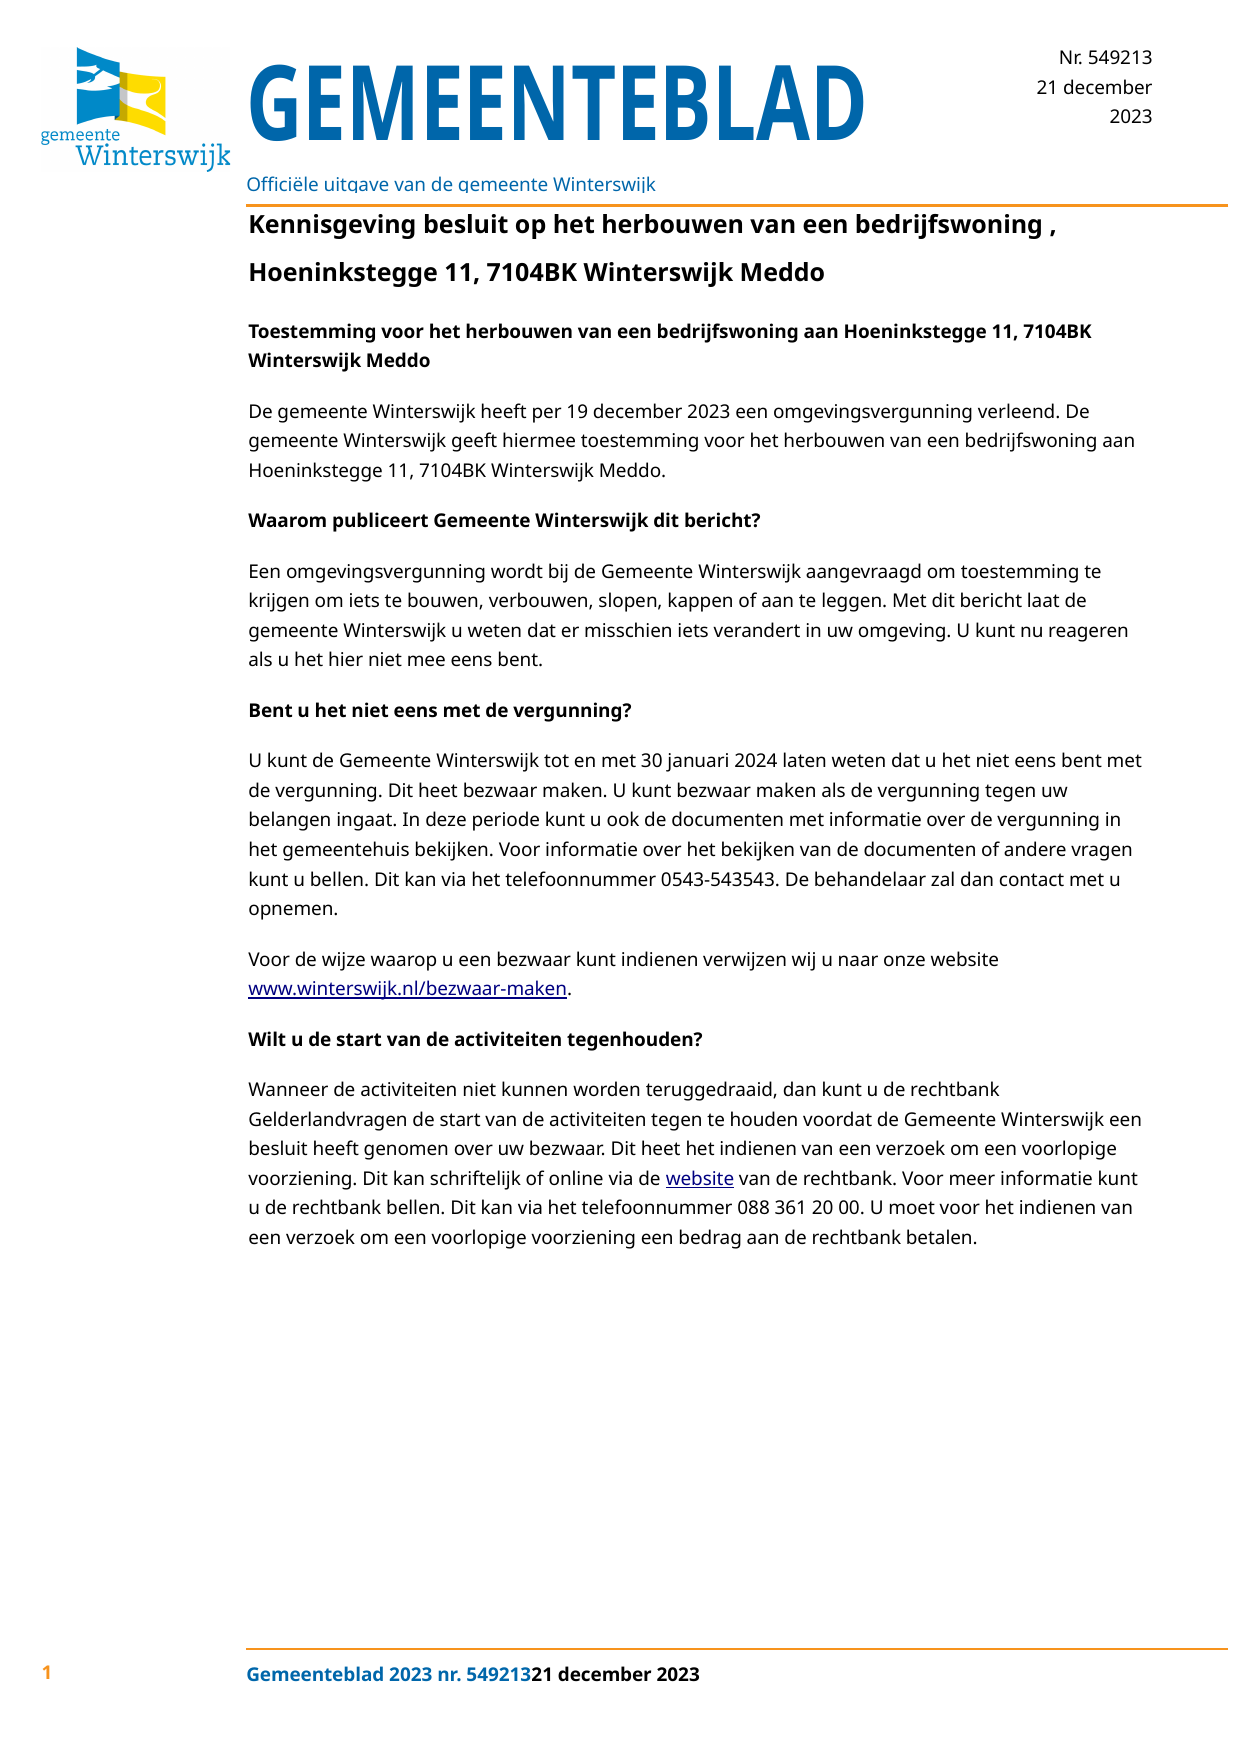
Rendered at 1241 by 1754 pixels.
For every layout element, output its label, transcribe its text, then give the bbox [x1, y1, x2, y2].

text Een omgevingsvergunning wordt bij de Gemeente Winterswijk aangevraagd om toestemming te krijgen om iets te bouwen, verbouwen, slopen, kappen of aan te leggen. Met dit bericht laat de gemeente Winterswijk u weten dat er misschien iets verandert in uw omgeving. U kunt nu reageren als u het hier niet mee eens bent. [248, 558, 1152, 672]
text Bent u het niet eens met de vergunning? [248, 697, 1152, 723]
text Toestemming voor het herbouwen van een bedrijfswoning aan Hoeninkstegge 11, 7104BK Winterswijk Meddo [248, 318, 1152, 373]
text Waarom publiceert Gemeente Winterswijk dit bericht? [248, 507, 1152, 533]
text Wilt u de start van de activiteiten tegenhouden? [248, 1026, 1152, 1052]
text Kennisgeving besluit op het herbouwen van een bedrijfswoning , Hoeninkstegge 11, 7104BK Winterswijk Meddo [248, 207, 1152, 288]
picture [225, 153, 231, 162]
text De gemeente Winterswijk heeft per 19 december 2023 een omgevingsvergunning verleend. De gemeente Winterswijk geeft hiermee toestemming voor het herbouwen van een bedrijfswoning aan Hoeninkstegge 11, 7104BK Winterswijk Meddo. [248, 398, 1152, 483]
text Wanneer de activiteiten niet kunnen worden teruggedraaid, dan kunt u de rechtbank Gelderlandvragen de start van de activiteiten tegen te houden voordat de Gemeente Winterswijk een besluit heeft genomen over uw bezwaar. Dit heet het indienen van een verzoek om een voorlopige voorziening. Dit kan schriftelijk of online via de website van de rechtbank. Voor meer informatie kunt u de rechtbank bellen. Dit kan via het telefoonnummer 088 361 20 00. U moet voor het indienen van een verzoek om een voorlopige voorziening een bedrag aan de rechtbank betalen. [248, 1076, 1152, 1250]
text Voor de wijze waarop u een bezwaar kunt indienen verwijzen wij u naar onze website www.winterswijk.nl/bezwaar-maken. [248, 946, 1152, 1001]
picture [41, 47, 231, 172]
text U kunt de Gemeente Winterswijk tot en met 30 januari 2024 laten weten dat u het niet eens bent met de vergunning. Dit heet bezwaar maken. U kunt bezwaar maken als de vergunning tegen uw belangen ingaat. In deze periode kunt u ook de documenten met informatie over de vergunning in het gemeentehuis bekijken. Voor informatie over het bekijken van de documenten of andere vragen kunt u bellen. Dit kan via het telefoonnummer 0543-543543. De behandelaar zal dan contact met u opnemen. [248, 747, 1152, 921]
